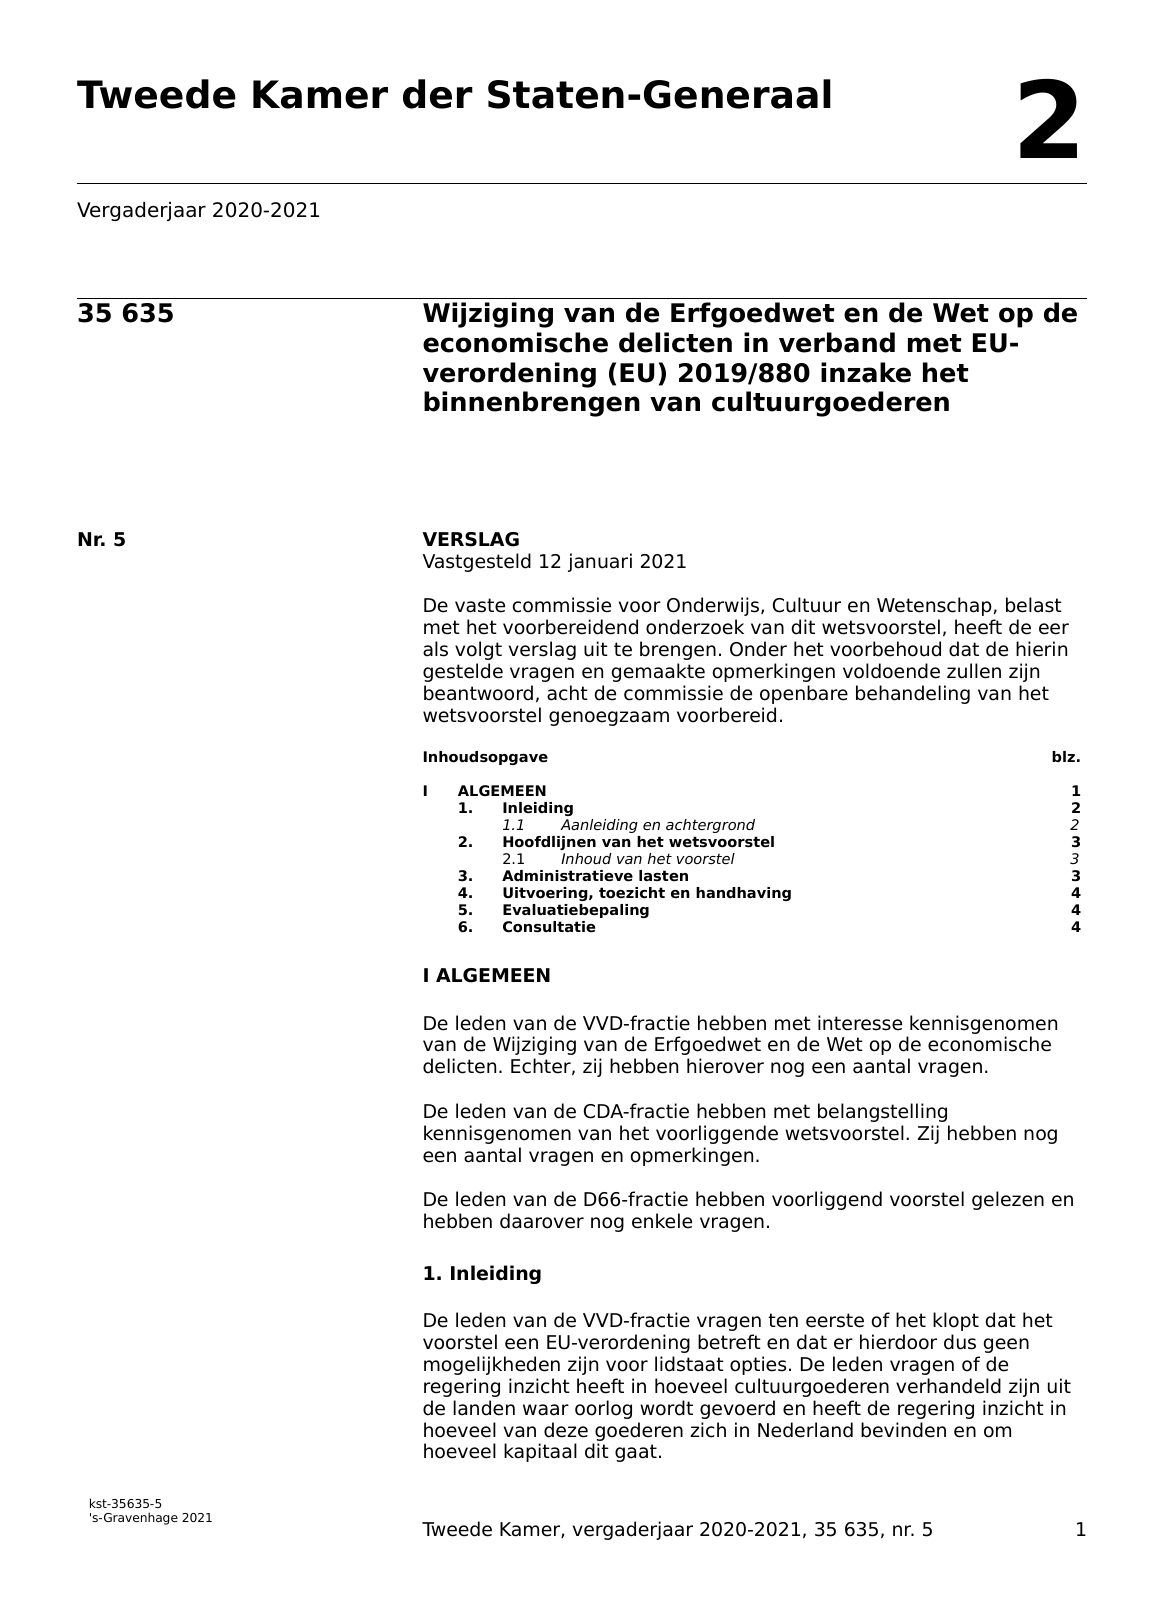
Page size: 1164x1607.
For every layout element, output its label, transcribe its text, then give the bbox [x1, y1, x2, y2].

table_cell 2. [452, 834, 496, 851]
table_cell Administratieve lasten [496, 868, 1027, 884]
table_cell 3 [1028, 868, 1087, 884]
table_cell 1. [452, 800, 496, 817]
text De leden van de CDA-fractie hebben met belangstelling kennisgenomen van het voorliggende wetsvoorstel. Zij hebben nog een aantal vragen en opmerkingen. [422, 1101, 1087, 1166]
table_cell 4 [1028, 901, 1087, 918]
table_cell 3 [1028, 851, 1087, 867]
table_cell Evaluatiebepaling [496, 901, 1027, 918]
table_cell Uitvoering, toezicht en handhaving [496, 885, 1027, 901]
text De leden van de D66-fractie hebben voorliggend voorstel gelezen en hebben daarover nog enkele vragen. [422, 1189, 1087, 1233]
table_cell 2 [1028, 800, 1087, 817]
subtitle 35 635 Wijziging van de Erfgoedwet en de Wet op de economische delicten in verband met EU-verordening (EU) 2019/880 inzake het binnenbrengen van cultuurgoederen [77, 299, 1087, 418]
table_cell Consultatie [496, 919, 1027, 935]
table_cell 4 [1028, 885, 1087, 901]
table_cell [422, 868, 452, 884]
text De leden van de VVD-fractie hebben met interesse kennisgenomen van de Wijziging van de Erfgoedwet en de Wet op de economische delicten. Echter, zij hebben hierover nog een aantal vragen. [422, 1012, 1087, 1078]
table_header blz. [1028, 749, 1087, 766]
table_cell 2 [1028, 817, 1087, 833]
table_cell 1 [1028, 783, 1087, 799]
table_header Inhoudsopgave [422, 749, 1027, 766]
table_cell 2.1 [496, 851, 555, 867]
subtitle 1. Inleiding [422, 1263, 1087, 1284]
table_cell [422, 817, 452, 833]
text De leden van de VVD-fractie vragen ten eerste of het klopt dat het voorstel een EU-verordening betreft en dat er hierdoor dus geen mogelijkheden zijn voor lidstaat opties. De leden vragen of de regering inzicht heeft in hoeveel cultuurgoederen verhandeld zijn uit de landen waar oorlog wordt gevoerd en heeft de regering inzicht in hoeveel van deze goederen zich in Nederland bevinden en om hoeveel kapitaal dit gaat. [422, 1309, 1087, 1463]
table_cell [422, 901, 452, 918]
table_cell [452, 851, 496, 867]
table_cell 6. [452, 919, 496, 935]
subtitle I ALGEMEEN [422, 965, 1087, 987]
table_cell [422, 851, 452, 867]
table_cell Inleiding [496, 800, 1027, 817]
table_cell [496, 766, 555, 783]
table_cell [422, 834, 452, 851]
text De vaste commissie voor Onderwijs, Cultuur en Wetenschap, belast met het voorbereidend onderzoek van dit wetsvoorstel, heeft de eer als volgt verslag uit te brengen. Onder het voorbehoud dat de hierin gestelde vragen en gemaakte opmerkingen voldoende zullen zijn beantwoord, acht de commissie de openbare behandeling van het wetsvoorstel genoegzaam voorbereid. [422, 595, 1087, 727]
table_header Tweede Kamer der Staten-Generaal [77, 59, 886, 183]
table_cell Inhoud van het voorstel [555, 851, 1027, 867]
table_cell [452, 817, 496, 833]
text kst-35635-5 [88, 1497, 323, 1511]
table_cell Hoofdlijnen van het wetsvoorstel [496, 834, 1027, 851]
table_cell 4 [1028, 919, 1087, 935]
table_cell [422, 919, 452, 935]
table_cell [422, 800, 452, 817]
table_cell 3. [452, 868, 496, 884]
table_cell 5. [452, 901, 496, 918]
table_header 2 [886, 59, 1087, 183]
table_cell [555, 766, 1027, 783]
table_cell [422, 766, 452, 783]
table_cell Vergaderjaar 2020-2021 [77, 184, 1087, 298]
subtitle Nr. 5 VERSLAG [77, 529, 1087, 551]
table_cell ALGEMEEN [452, 783, 1027, 799]
text 's-Gravenhage 2021 [88, 1511, 323, 1525]
table_cell Aanleiding en achtergrond [555, 817, 1027, 833]
table_cell 3 [1028, 834, 1087, 851]
table_cell [422, 885, 452, 901]
table_cell 1.1 [496, 817, 555, 833]
table_cell I [422, 783, 452, 799]
table_cell [452, 766, 496, 783]
table_cell [1028, 766, 1087, 783]
text Vastgesteld 12 januari 2021 [422, 551, 1087, 573]
table_cell 4. [452, 885, 496, 901]
